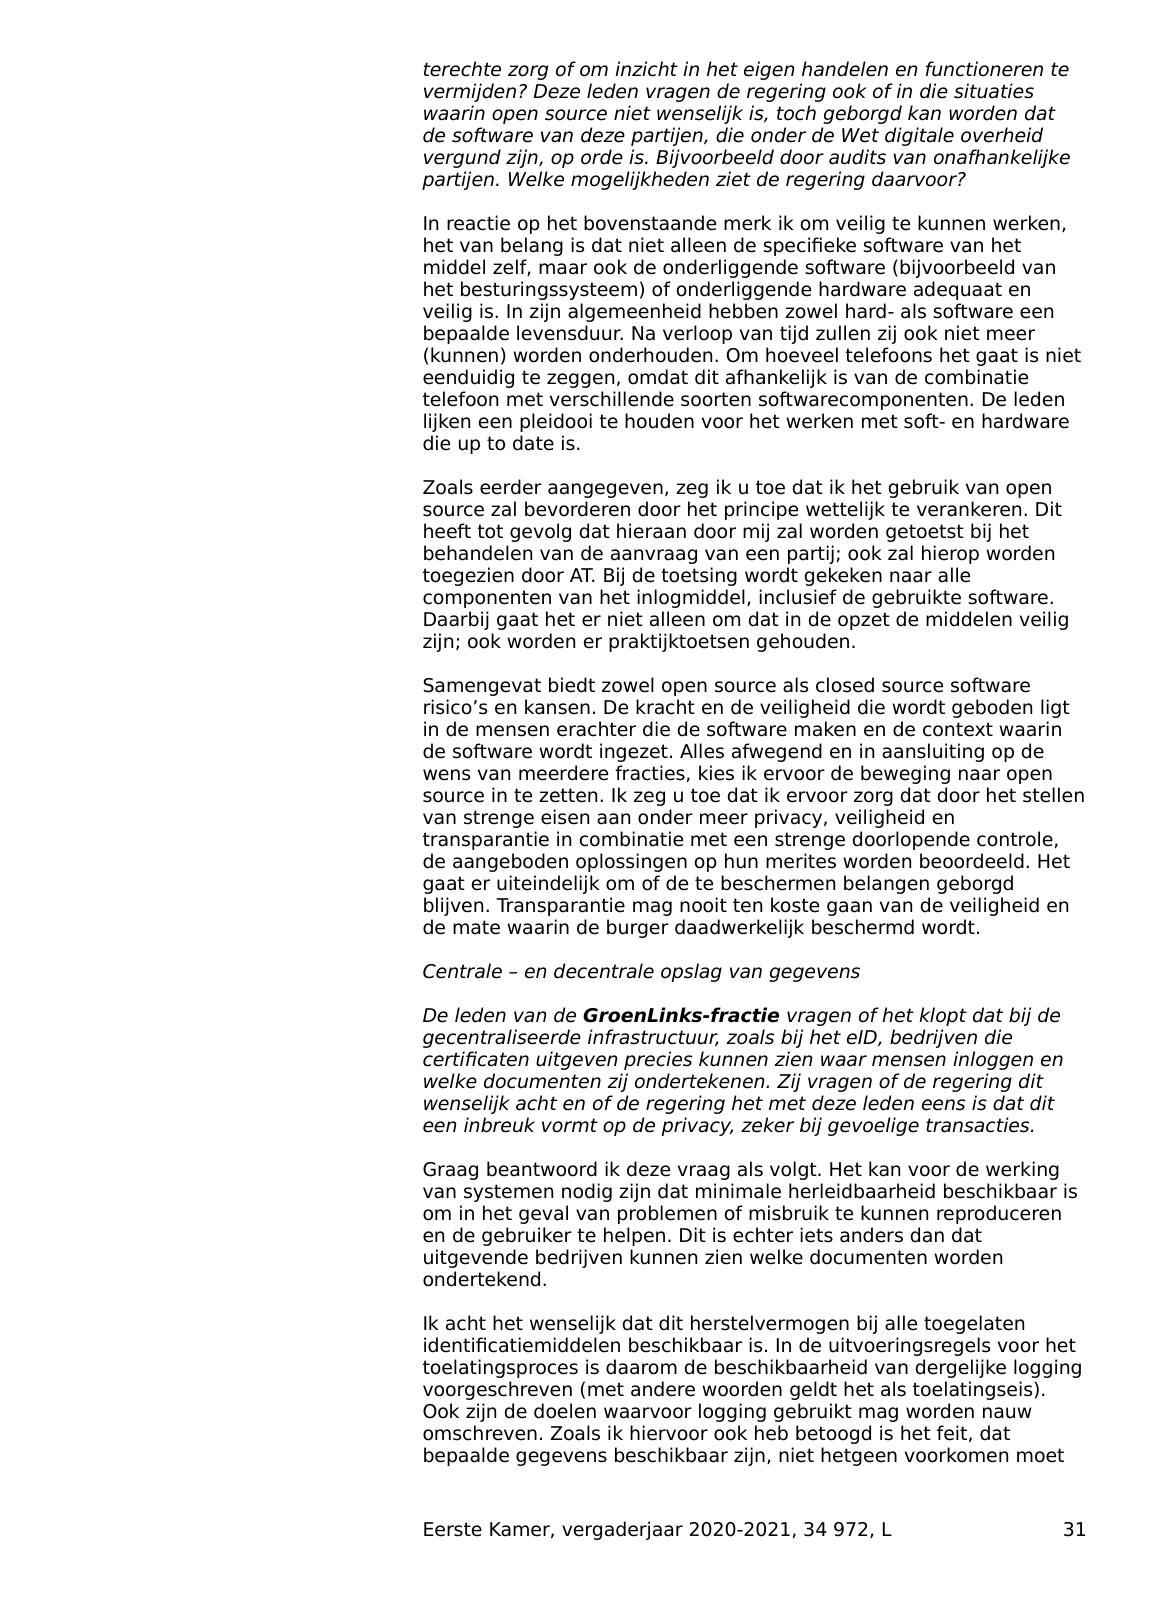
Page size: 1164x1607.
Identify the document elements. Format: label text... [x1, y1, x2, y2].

text Samengevat biedt zowel open source als closed source software risico’s en kansen. De kracht en de veiligheid die wordt geboden ligt in de mensen erachter die de software maken en de context waarin de software wordt ingezet. Alles afwegend en in aansluiting op de wens van meerdere fracties, kies ik ervoor de beweging naar open source in te zetten. Ik zeg u toe dat ik ervoor zorg dat door het stellen van strenge eisen aan onder meer privacy, veiligheid en transparantie in combinatie met een strenge doorlopende controle, de aangeboden oplossingen op hun merites worden beoordeeld. Het gaat er uiteindelijk om of de te beschermen belangen geborgd blijven. Transparantie mag nooit ten koste gaan van de veiligheid en de mate waarin de burger daadwerkelijk beschermd wordt. [422, 675, 1087, 939]
text De leden van de GroenLinks-fractie vragen of het klopt dat bij de gecentraliseerde infrastructuur, zoals bij het eID, bedrijven die certificaten uitgeven precies kunnen zien waar mensen inloggen en welke documenten zij ondertekenen. Zij vragen of de regering dit wenselijk acht en of de regering het met deze leden eens is dat dit een inbreuk vormt op de privacy, zeker bij gevoelige transacties. [422, 1005, 1087, 1137]
text Zoals eerder aangegeven, zeg ik u toe dat ik het gebruik van open source zal bevorderen door het principe wettelijk te verankeren. Dit heeft tot gevolg dat hieraan door mij zal worden getoetst bij het behandelen van de aanvraag van een partij; ook zal hierop worden toegezien door AT. Bij de toetsing wordt gekeken naar alle componenten van het inlogmiddel, inclusief de gebruikte software. Daarbij gaat het er niet alleen om dat in de opzet de middelen veilig zijn; ook worden er praktijktoetsen gehouden. [422, 477, 1087, 653]
text In reactie op het bovenstaande merk ik om veilig te kunnen werken, het van belang is dat niet alleen de specifieke software van het middel zelf, maar ook de onderliggende software (bijvoorbeeld van het besturingssysteem) of onderliggende hardware adequaat en veilig is. In zijn algemeenheid hebben zowel hard- als software een bepaalde levensduur. Na verloop van tijd zullen zij ook niet meer (kunnen) worden onderhouden. Om hoeveel telefoons het gaat is niet eenduidig te zeggen, omdat dit afhankelijk is van de combinatie telefoon met verschillende soorten softwarecomponenten. De leden lijken een pleidooi te houden voor het werken met soft- en hardware die up to date is. [422, 213, 1087, 455]
text Graag beantwoord ik deze vraag als volgt. Het kan voor de werking van systemen nodig zijn dat minimale herleidbaarheid beschikbaar is om in het geval van problemen of misbruik te kunnen reproduceren en de gebruiker te helpen. Dit is echter iets anders dan dat uitgevende bedrijven kunnen zien welke documenten worden ondertekend. [422, 1159, 1087, 1291]
text Ik acht het wenselijk dat dit herstelvermogen bij alle toegelaten identificatiemiddelen beschikbaar is. In de uitvoeringsregels voor het toelatingsproces is daarom de beschikbaarheid van dergelijke logging voorgeschreven (met andere woorden geldt het als toelatingseis). Ook zijn de doelen waarvoor logging gebruikt mag worden nauw omschreven. Zoals ik hiervoor ook heb betoogd is het feit, dat bepaalde gegevens beschikbaar zijn, niet hetgeen voorkomen moet [422, 1313, 1087, 1467]
text terechte zorg of om inzicht in het eigen handelen en functioneren te vermijden? Deze leden vragen de regering ook of in die situaties waarin open source niet wenselijk is, toch geborgd kan worden dat de software van deze partijen, die onder de Wet digitale overheid vergund zijn, op orde is. Bijvoorbeeld door audits van onafhankelijke partijen. Welke mogelijkheden ziet de regering daarvoor? [422, 59, 1087, 191]
subtitle Centrale – en decentrale opslag van gegevens [422, 961, 1087, 983]
